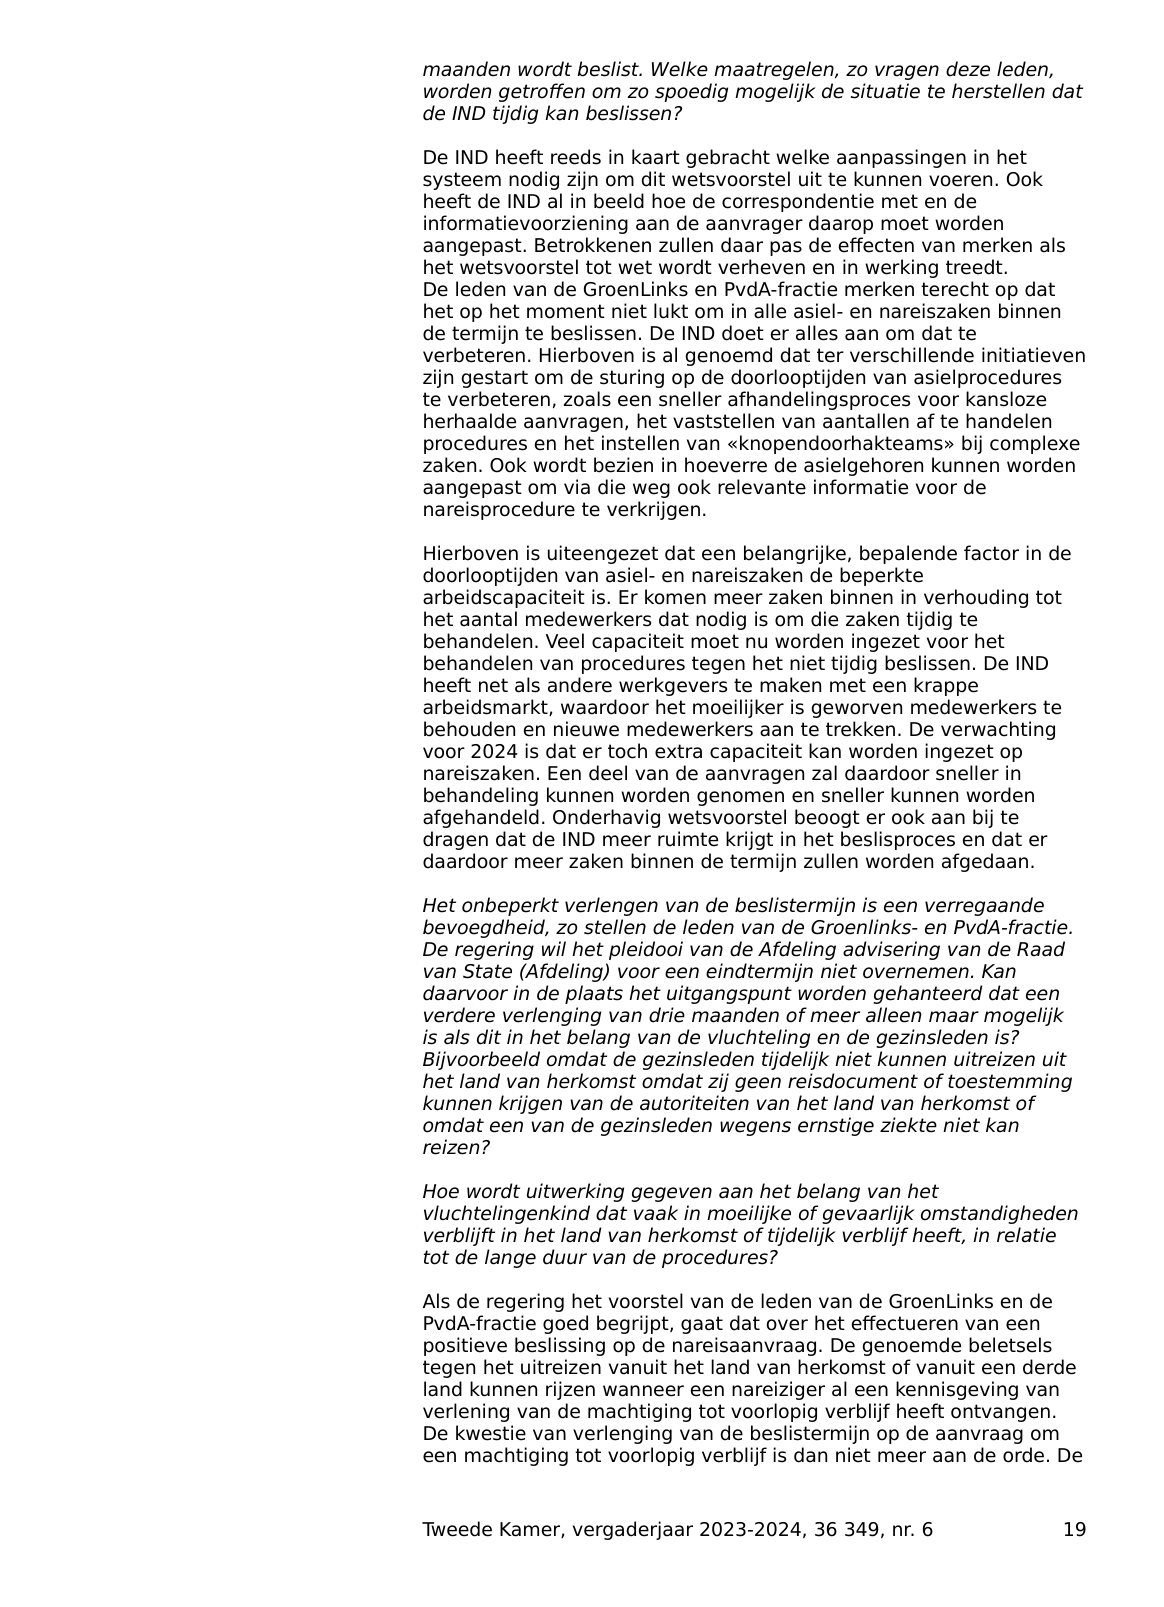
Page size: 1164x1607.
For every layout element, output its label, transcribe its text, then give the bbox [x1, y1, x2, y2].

text De IND heeft reeds in kaart gebracht welke aanpassingen in het systeem nodig zijn om dit wetsvoorstel uit te kunnen voeren. Ook heeft de IND al in beeld hoe de correspondentie met en de informatievoorziening aan de aanvrager daarop moet worden aangepast. Betrokkenen zullen daar pas de effecten van merken als het wetsvoorstel tot wet wordt verheven en in werking treedt. [422, 147, 1087, 279]
text Hierboven is uiteengezet dat een belangrijke, bepalende factor in de doorlooptijden van asiel- en nareiszaken de beperkte arbeidscapaciteit is. Er komen meer zaken binnen in verhouding tot het aantal medewerkers dat nodig is om die zaken tijdig te behandelen. Veel capaciteit moet nu worden ingezet voor het behandelen van procedures tegen het niet tijdig beslissen. De IND heeft net als andere werkgevers te maken met een krappe arbeidsmarkt, waardoor het moeilijker is geworven medewerkers te behouden en nieuwe medewerkers aan te trekken. De verwachting voor 2024 is dat er toch extra capaciteit kan worden ingezet op nareiszaken. Een deel van de aanvragen zal daardoor sneller in behandeling kunnen worden genomen en sneller kunnen worden afgehandeld. Onderhavig wetsvoorstel beoogt er ook aan bij te dragen dat de IND meer ruimte krijgt in het beslisproces en dat er daardoor meer zaken binnen de termijn zullen worden afgedaan. [422, 543, 1087, 873]
text Hoe wordt uitwerking gegeven aan het belang van het vluchtelingenkind dat vaak in moeilijke of gevaarlijk omstandigheden verblijft in het land van herkomst of tijdelijk verblijf heeft, in relatie tot de lange duur van de procedures? [422, 1181, 1087, 1269]
text maanden wordt beslist. Welke maatregelen, zo vragen deze leden, worden getroffen om zo spoedig mogelijk de situatie te herstellen dat de IND tijdig kan beslissen? [422, 59, 1087, 125]
text Als de regering het voorstel van de leden van de GroenLinks en de PvdA-fractie goed begrijpt, gaat dat over het effectueren van een positieve beslissing op de nareisaanvraag. De genoemde beletsels tegen het uitreizen vanuit het land van herkomst of vanuit een derde land kunnen rijzen wanneer een nareiziger al een kennisgeving van verlening van de machtiging tot voorlopig verblijf heeft ontvangen. De kwestie van verlenging van de beslistermijn op de aanvraag om een machtiging tot voorlopig verblijf is dan niet meer aan de orde. De [422, 1291, 1087, 1467]
text Het onbeperkt verlengen van de beslistermijn is een verregaande bevoegdheid, zo stellen de leden van de Groenlinks- en PvdA-fractie. De regering wil het pleidooi van de Afdeling advisering van de Raad van State (Afdeling) voor een eindtermijn niet overnemen. Kan daarvoor in de plaats het uitgangspunt worden gehanteerd dat een verdere verlenging van drie maanden of meer alleen maar mogelijk is als dit in het belang van de vluchteling en de gezinsleden is? Bijvoorbeeld omdat de gezinsleden tijdelijk niet kunnen uitreizen uit het land van herkomst omdat zij geen reisdocument of toestemming kunnen krijgen van de autoriteiten van het land van herkomst of omdat een van de gezinsleden wegens ernstige ziekte niet kan reizen? [422, 895, 1087, 1159]
text De leden van de GroenLinks en PvdA-fractie merken terecht op dat het op het moment niet lukt om in alle asiel- en nareiszaken binnen de termijn te beslissen. De IND doet er alles aan om dat te verbeteren. Hierboven is al genoemd dat ter verschillende initiatieven zijn gestart om de sturing op de doorlooptijden van asielprocedures te verbeteren, zoals een sneller afhandelingsproces voor kansloze herhaalde aanvragen, het vaststellen van aantallen af te handelen procedures en het instellen van «knopendoorhakteams» bij complexe zaken. Ook wordt bezien in hoeverre de asielgehoren kunnen worden aangepast om via die weg ook relevante informatie voor de nareisprocedure te verkrijgen. [422, 279, 1087, 521]
